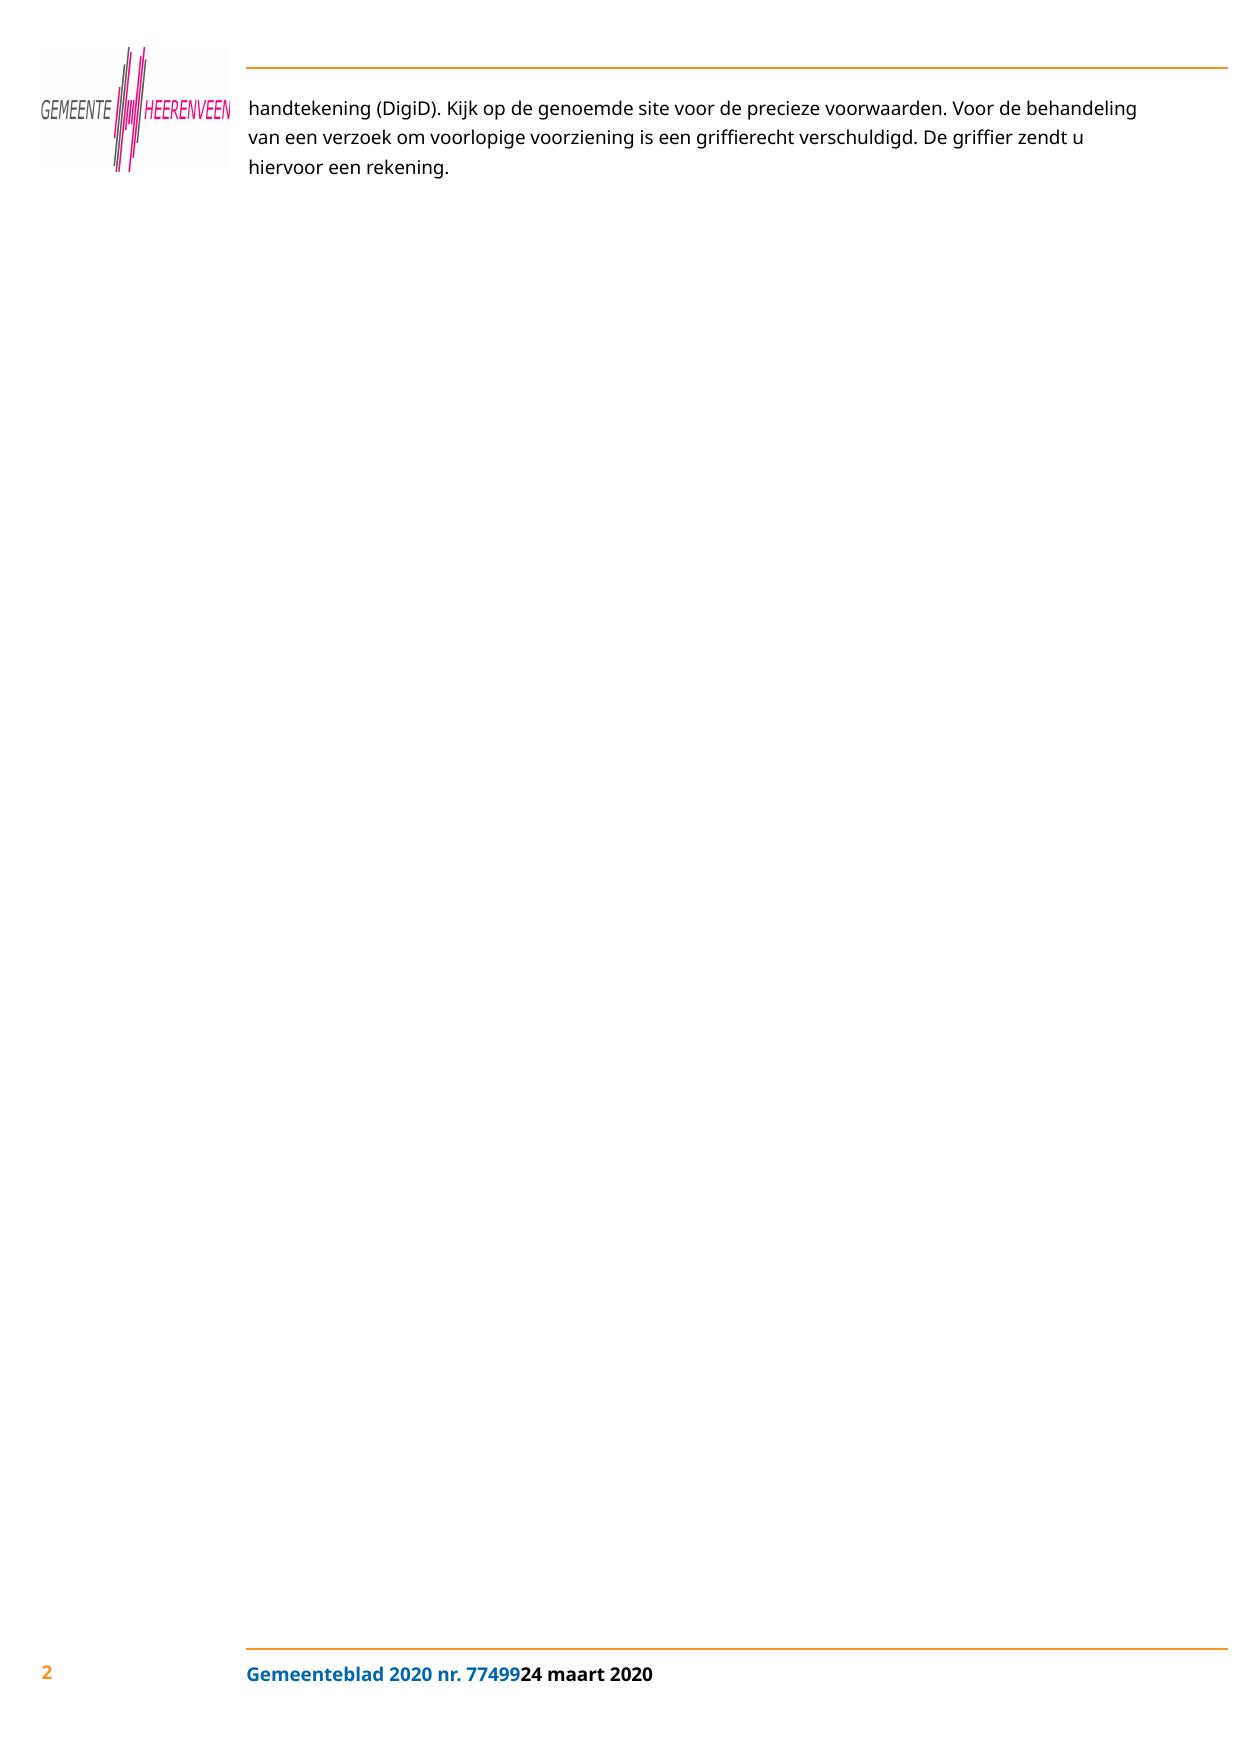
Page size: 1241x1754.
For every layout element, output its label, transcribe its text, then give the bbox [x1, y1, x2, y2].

picture [41, 47, 231, 172]
text handtekening (DigiD). Kijk op de genoemde site voor de precieze voorwaarden. Voor de behandeling van een verzoek om voorlopige voorziening is een griffierecht verschuldigd. De griffier zendt u hiervoor een rekening. [248, 95, 1152, 180]
